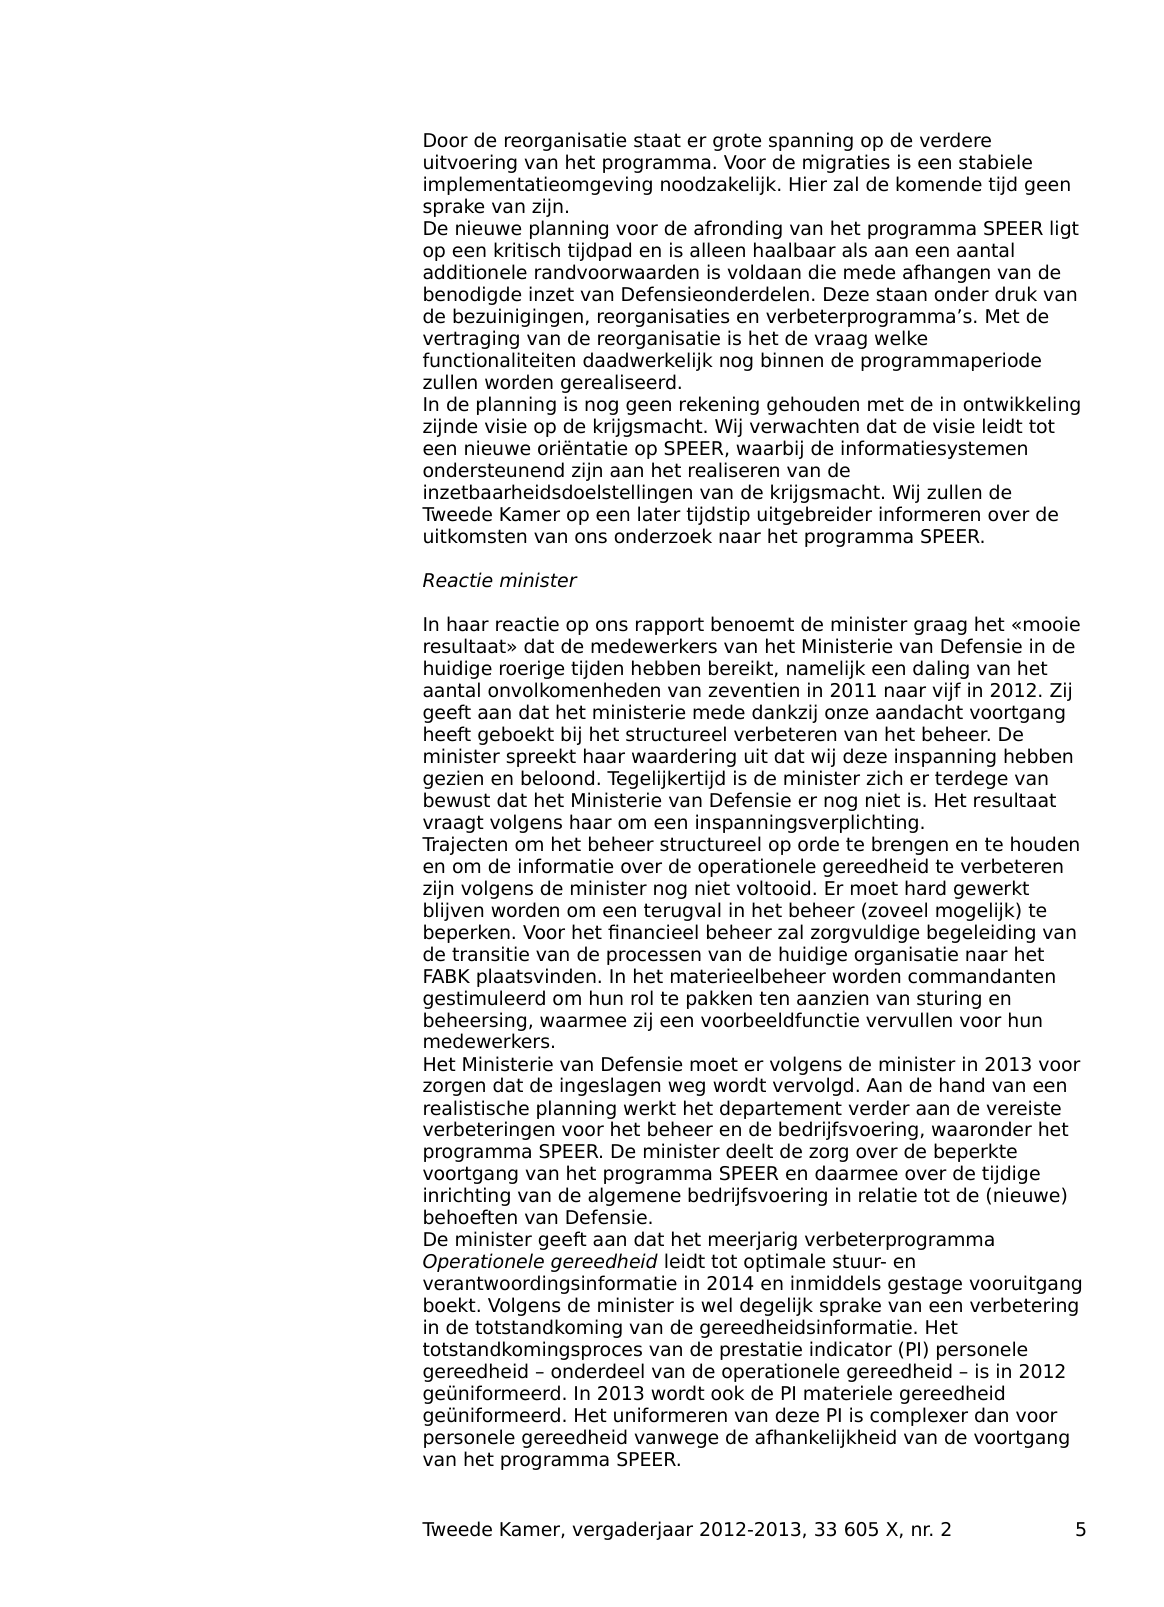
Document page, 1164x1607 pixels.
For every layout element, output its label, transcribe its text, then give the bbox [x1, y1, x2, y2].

text De nieuwe planning voor de afronding van het programma SPEER ligt op een kritisch tijdpad en is alleen haalbaar als aan een aantal additionele randvoorwaarden is voldaan die mede afhangen van de benodigde inzet van Defensieonderdelen. Deze staan onder druk van de bezuinigingen, reorganisaties en verbeterprogramma’s. Met de vertraging van de reorganisatie is het de vraag welke functionaliteiten daadwerkelijk nog binnen de programmaperiode zullen worden gerealiseerd. [422, 218, 1087, 394]
text In haar reactie op ons rapport benoemt de minister graag het «mooie resultaat» dat de medewerkers van het Ministerie van Defensie in de huidige roerige tijden hebben bereikt, namelijk een daling van het aantal onvolkomenheden van zeventien in 2011 naar vijf in 2012. Zij geeft aan dat het ministerie mede dankzij onze aandacht voortgang heeft geboekt bij het structureel verbeteren van het beheer. De minister spreekt haar waardering uit dat wij deze inspanning hebben gezien en beloond. Tegelijkertijd is de minister zich er terdege van bewust dat het Ministerie van Defensie er nog niet is. Het resultaat vraagt volgens haar om een inspanningsverplichting. [422, 614, 1087, 834]
text Door de reorganisatie staat er grote spanning op de verdere uitvoering van het programma. Voor de migraties is een stabiele implementatieomgeving noodzakelijk. Hier zal de komende tijd geen sprake van zijn. [422, 130, 1087, 218]
text De minister geeft aan dat het meerjarig verbeterprogramma Operationele gereedheid leidt tot optimale stuur- en verantwoordingsinformatie in 2014 en inmiddels gestage vooruitgang boekt. Volgens de minister is wel degelijk sprake van een verbetering in de totstandkoming van de gereedheidsinformatie. Het totstandkomingsproces van de prestatie indicator (PI) personele gereedheid – onderdeel van de operationele gereedheid – is in 2012 geüniformeerd. In 2013 wordt ook de PI materiele gereedheid geüniformeerd. Het uniformeren van deze PI is complexer dan voor personele gereedheid vanwege de afhankelijkheid van de voortgang van het programma SPEER. [422, 1229, 1087, 1471]
subtitle Reactie minister [422, 570, 1087, 592]
text Het Ministerie van Defensie moet er volgens de minister in 2013 voor zorgen dat de ingeslagen weg wordt vervolgd. Aan de hand van een realistische planning werkt het departement verder aan de vereiste verbeteringen voor het beheer en de bedrijfsvoering, waaronder het programma SPEER. De minister deelt de zorg over de beperkte voortgang van het programma SPEER en daarmee over de tijdige inrichting van de algemene bedrijfsvoering in relatie tot de (nieuwe) behoeften van Defensie. [422, 1053, 1087, 1229]
text Trajecten om het beheer structureel op orde te brengen en te houden en om de informatie over de operationele gereedheid te verbeteren zijn volgens de minister nog niet voltooid. Er moet hard gewerkt blijven worden om een terugval in het beheer (zoveel mogelijk) te beperken. Voor het financieel beheer zal zorgvuldige begeleiding van de transitie van de processen van de huidige organisatie naar het FABK plaatsvinden. In het materieelbeheer worden commandanten gestimuleerd om hun rol te pakken ten aanzien van sturing en beheersing, waarmee zij een voorbeeldfunctie vervullen voor hun medewerkers. [422, 834, 1087, 1053]
text In de planning is nog geen rekening gehouden met de in ontwikkeling zijnde visie op de krijgsmacht. Wij verwachten dat de visie leidt tot een nieuwe oriëntatie op SPEER, waarbij de informatiesystemen ondersteunend zijn aan het realiseren van de inzetbaarheidsdoelstellingen van de krijgsmacht. Wij zullen de Tweede Kamer op een later tijdstip uitgebreider informeren over de uitkomsten van ons onderzoek naar het programma SPEER. [422, 394, 1087, 547]
